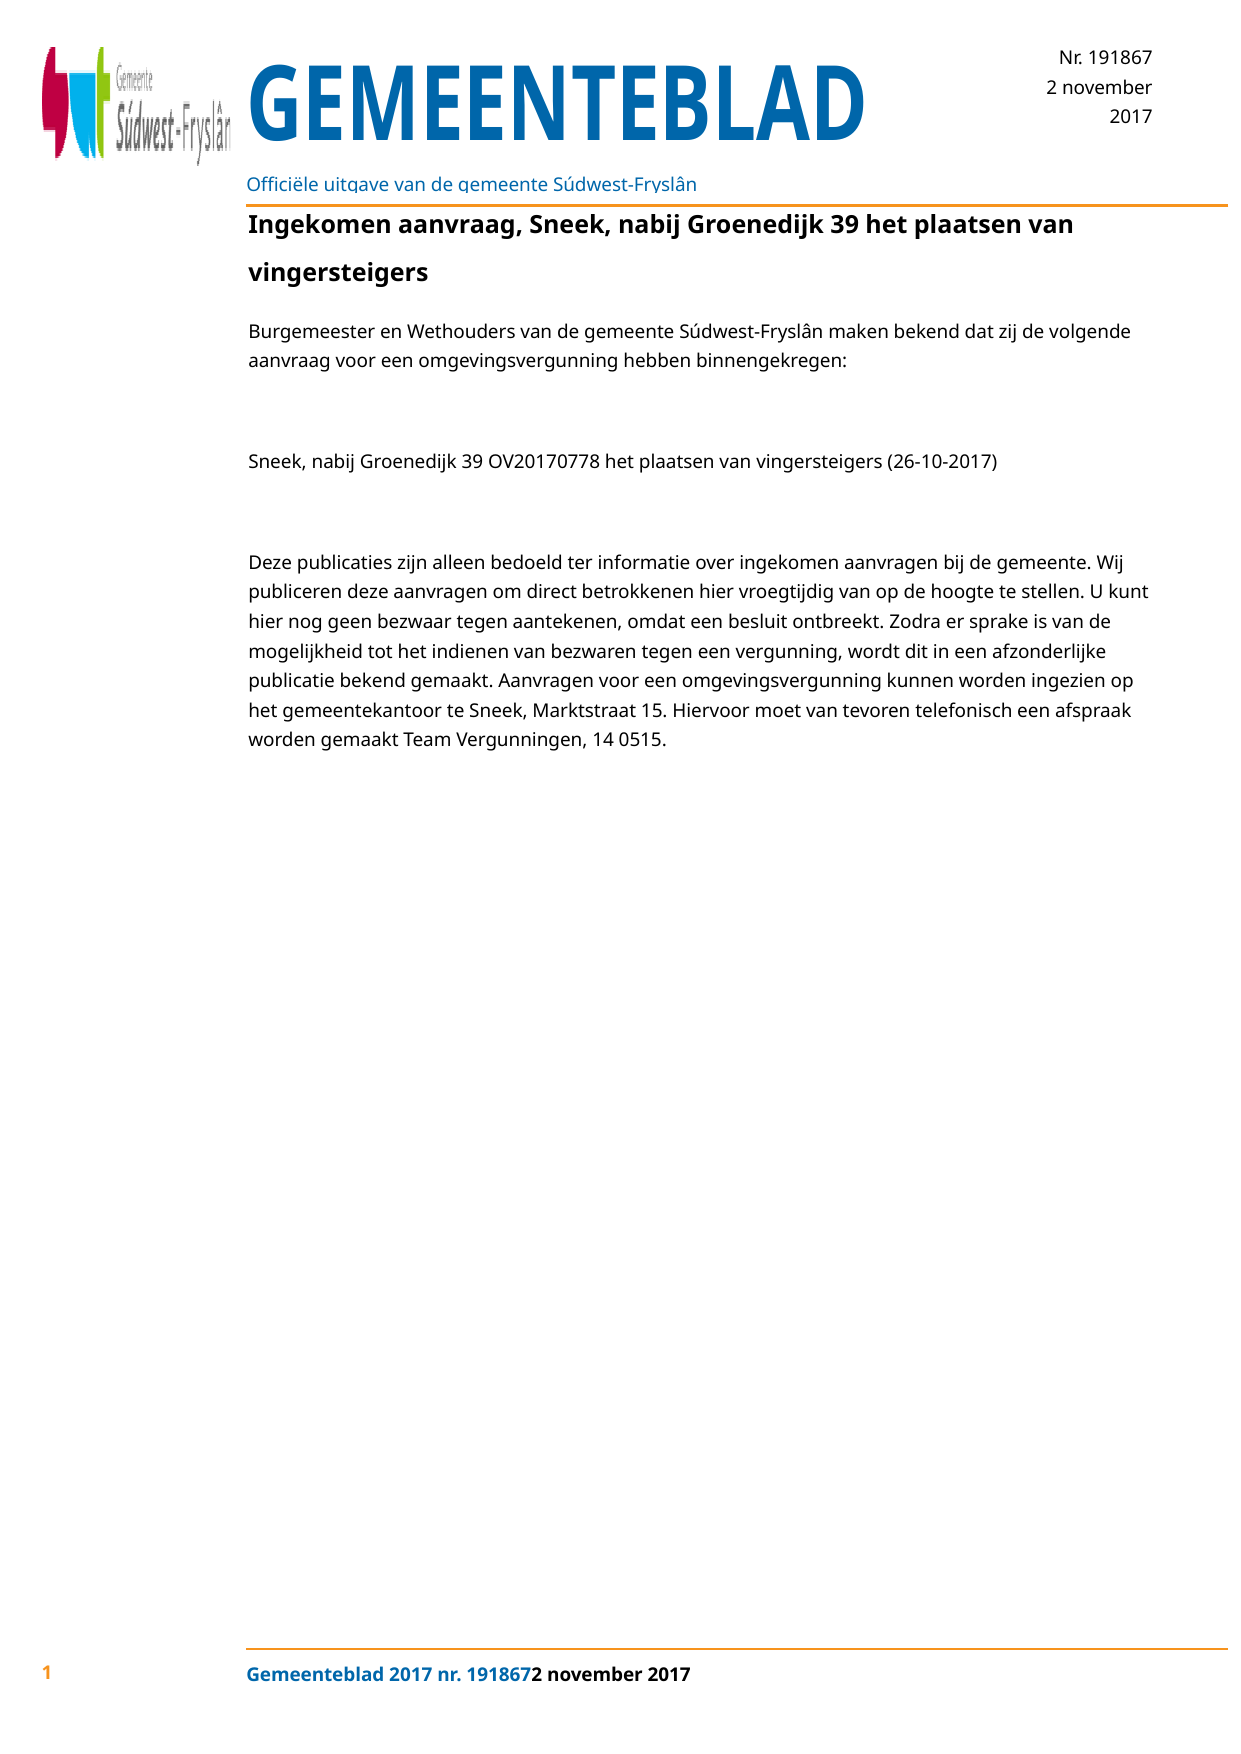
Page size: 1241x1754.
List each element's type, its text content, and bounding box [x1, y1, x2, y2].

picture [41, 47, 231, 172]
text Deze publicaties zijn alleen bedoeld ter informatie over ingekomen aanvragen bij de gemeente. Wij publiceren deze aanvragen om direct betrokkenen hier vroegtijdig van op de hoogte te stellen. U kunt hier nog geen bezwaar tegen aantekenen, omdat een besluit ontbreekt. Zodra er sprake is van de mogelijkheid tot het indienen van bezwaren tegen een vergunning, wordt dit in een afzonderlijke publicatie bekend gemaakt. Aanvragen voor een omgevingsvergunning kunnen worden ingezien op het gemeentekantoor te Sneek, Marktstraat 15. Hiervoor moet van tevoren telefonisch een afspraak worden gemaakt Team Vergunningen, 14 0515. [248, 549, 1152, 752]
text Ingekomen aanvraag, Sneek, nabij Groenedijk 39 het plaatsen van vingersteigers [248, 207, 1152, 288]
text Burgemeester en Wethouders van de gemeente Súdwest-Fryslân maken bekend dat zij de volgende aanvraag voor een omgevingsvergunning hebben binnengekregen: [248, 318, 1152, 373]
text Sneek, nabij Groenedijk 39 OV20170778 het plaatsen van vingersteigers (26-10-2017) [248, 448, 1152, 474]
